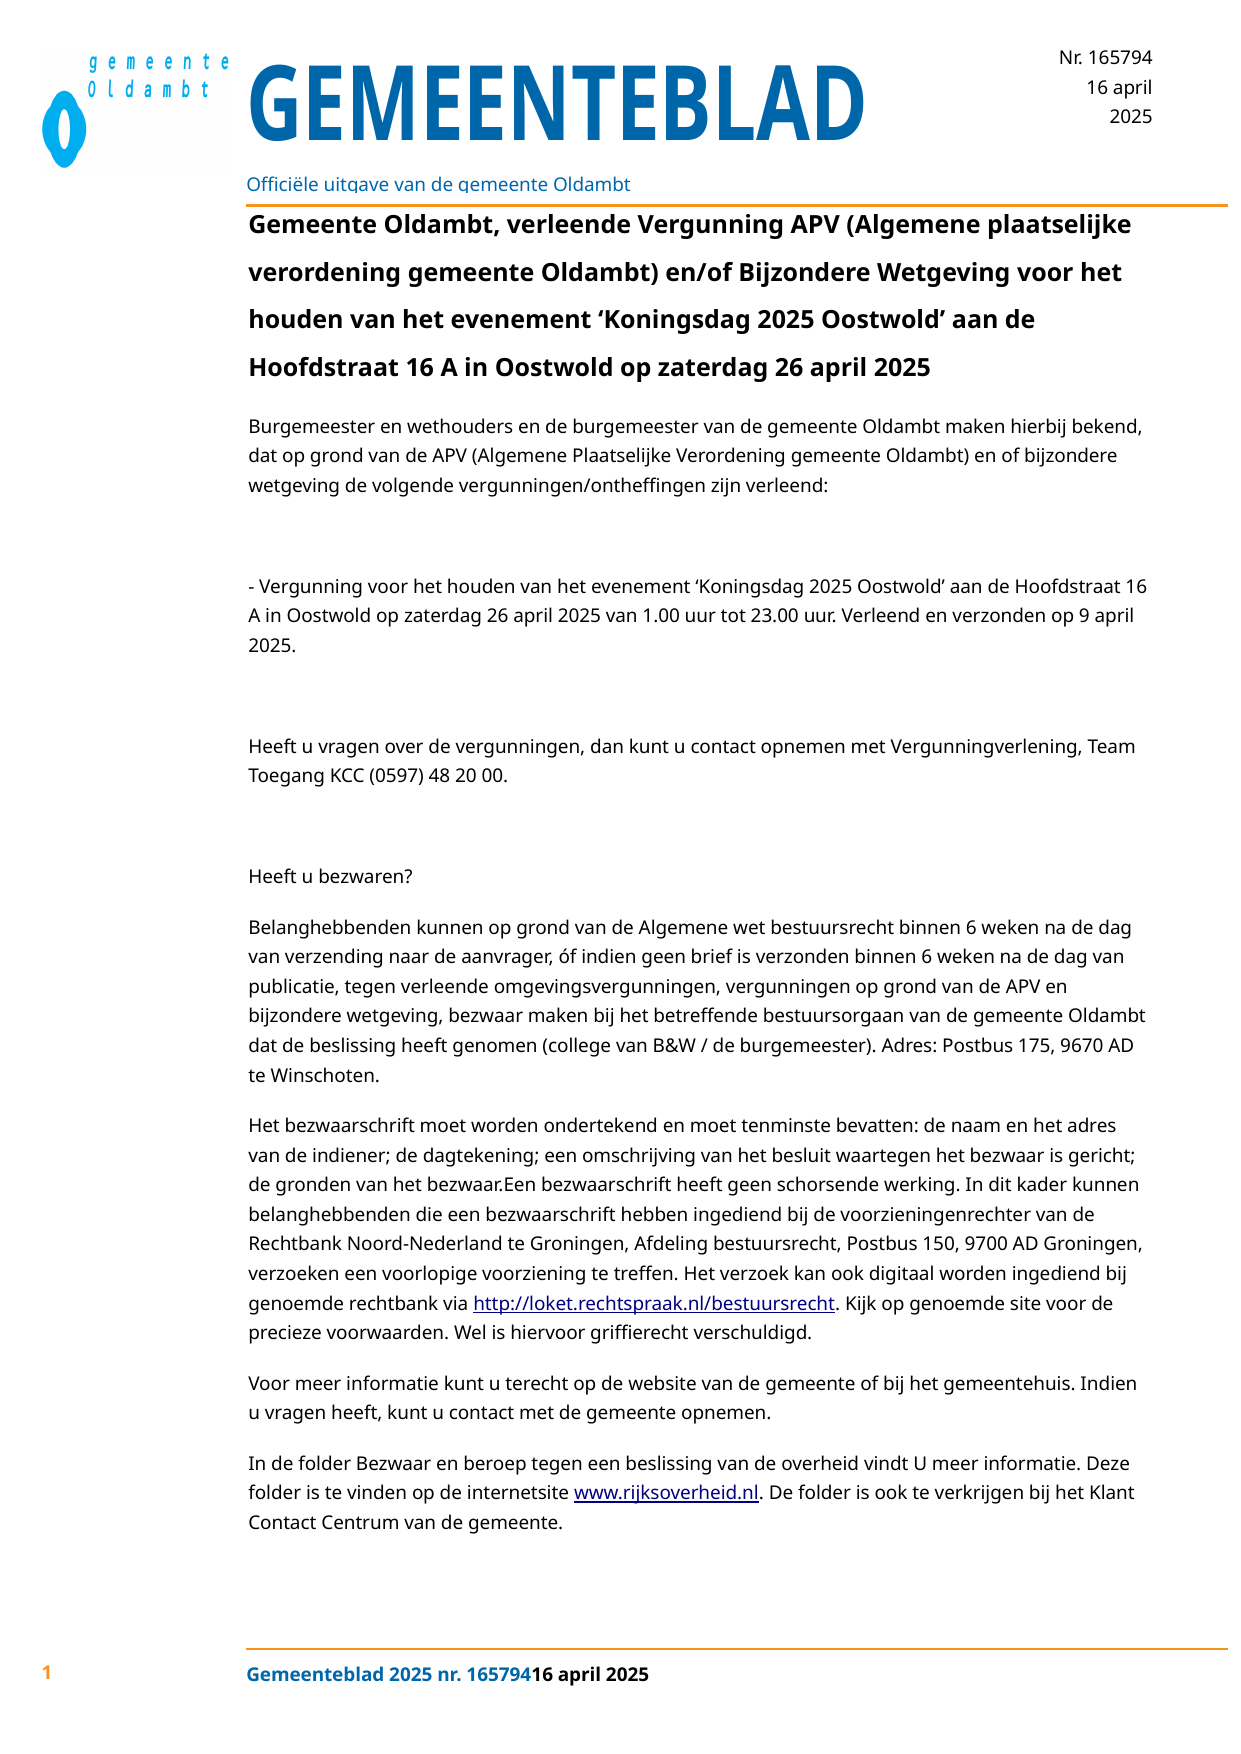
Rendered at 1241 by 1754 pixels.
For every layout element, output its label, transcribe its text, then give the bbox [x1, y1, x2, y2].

text Het bezwaarschrift moet worden ondertekend en moet tenminste bevatten: de naam en het adres van de indiener; de dagtekening; een omschrijving van het besluit waartegen het bezwaar is gericht; de gronden van het bezwaar.Een bezwaarschrift heeft geen schorsende werking. In dit kader kunnen belanghebbenden die een bezwaarschrift hebben ingediend bij de voorzieningenrechter van de Rechtbank Noord-Nederland te Groningen, Afdeling bestuursrecht, Postbus 150, 9700 AD Groningen, verzoeken een voorlopige voorziening te treffen. Het verzoek kan ook digitaal worden ingediend bij genoemde rechtbank via http://loket.rechtspraak.nl/bestuursrecht. Kijk op genoemde site voor de precieze voorwaarden. Wel is hiervoor griffierecht verschuldigd. [248, 1112, 1152, 1345]
text Burgemeester en wethouders en de burgemeester van de gemeente Oldambt maken hierbij bekend, dat op grond van de APV (Algemene Plaatselijke Verordening gemeente Oldambt) en of bijzondere wetgeving de volgende vergunningen/ontheffingen zijn verleend: [248, 413, 1152, 498]
text In de folder Bezwaar en beroep tegen een beslissing van de overheid vindt U meer informatie. Deze folder is te vinden op de internetsite www.rijksoverheid.nl. De folder is ook te verkrijgen bij het Klant Contact Centrum van de gemeente. [248, 1450, 1152, 1535]
text Heeft u vragen over de vergunningen, dan kunt u contact opnemen met Vergunningverlening, Team Toegang KCC (0597) 48 20 00. [248, 733, 1152, 788]
text Heeft u bezwaren? [248, 863, 1152, 889]
text - Vergunning voor het houden van het evenement ‘Koningsdag 2025 Oostwold’ aan de Hoofdstraat 16 A in Oostwold op zaterdag 26 april 2025 van 1.00 uur tot 23.00 uur. Verleend en verzonden op 9 april 2025. [248, 573, 1152, 658]
text Voor meer informatie kunt u terecht op de website van de gemeente of bij het gemeentehuis. Indien u vragen heeft, kunt u contact met de gemeente opnemen. [248, 1370, 1152, 1425]
picture [41, 47, 231, 172]
text Gemeente Oldambt, verleende Vergunning APV (Algemene plaatselijke verordening gemeente Oldambt) en/of Bijzondere Wetgeving voor het houden van het evenement ‘Koningsdag 2025 Oostwold’ aan de Hoofdstraat 16 A in Oostwold op zaterdag 26 april 2025 [248, 207, 1152, 384]
text Belanghebbenden kunnen op grond van de Algemene wet bestuursrecht binnen 6 weken na de dag van verzending naar de aanvrager, óf indien geen brief is verzonden binnen 6 weken na de dag van publicatie, tegen verleende omgevingsvergunningen, vergunningen op grond van de APV en bijzondere wetgeving, bezwaar maken bij het betreffende bestuursorgaan van de gemeente Oldambt dat de beslissing heeft genomen (college van B&W / de burgemeester). Adres: Postbus 175, 9670 AD te Winschoten. [248, 914, 1152, 1088]
